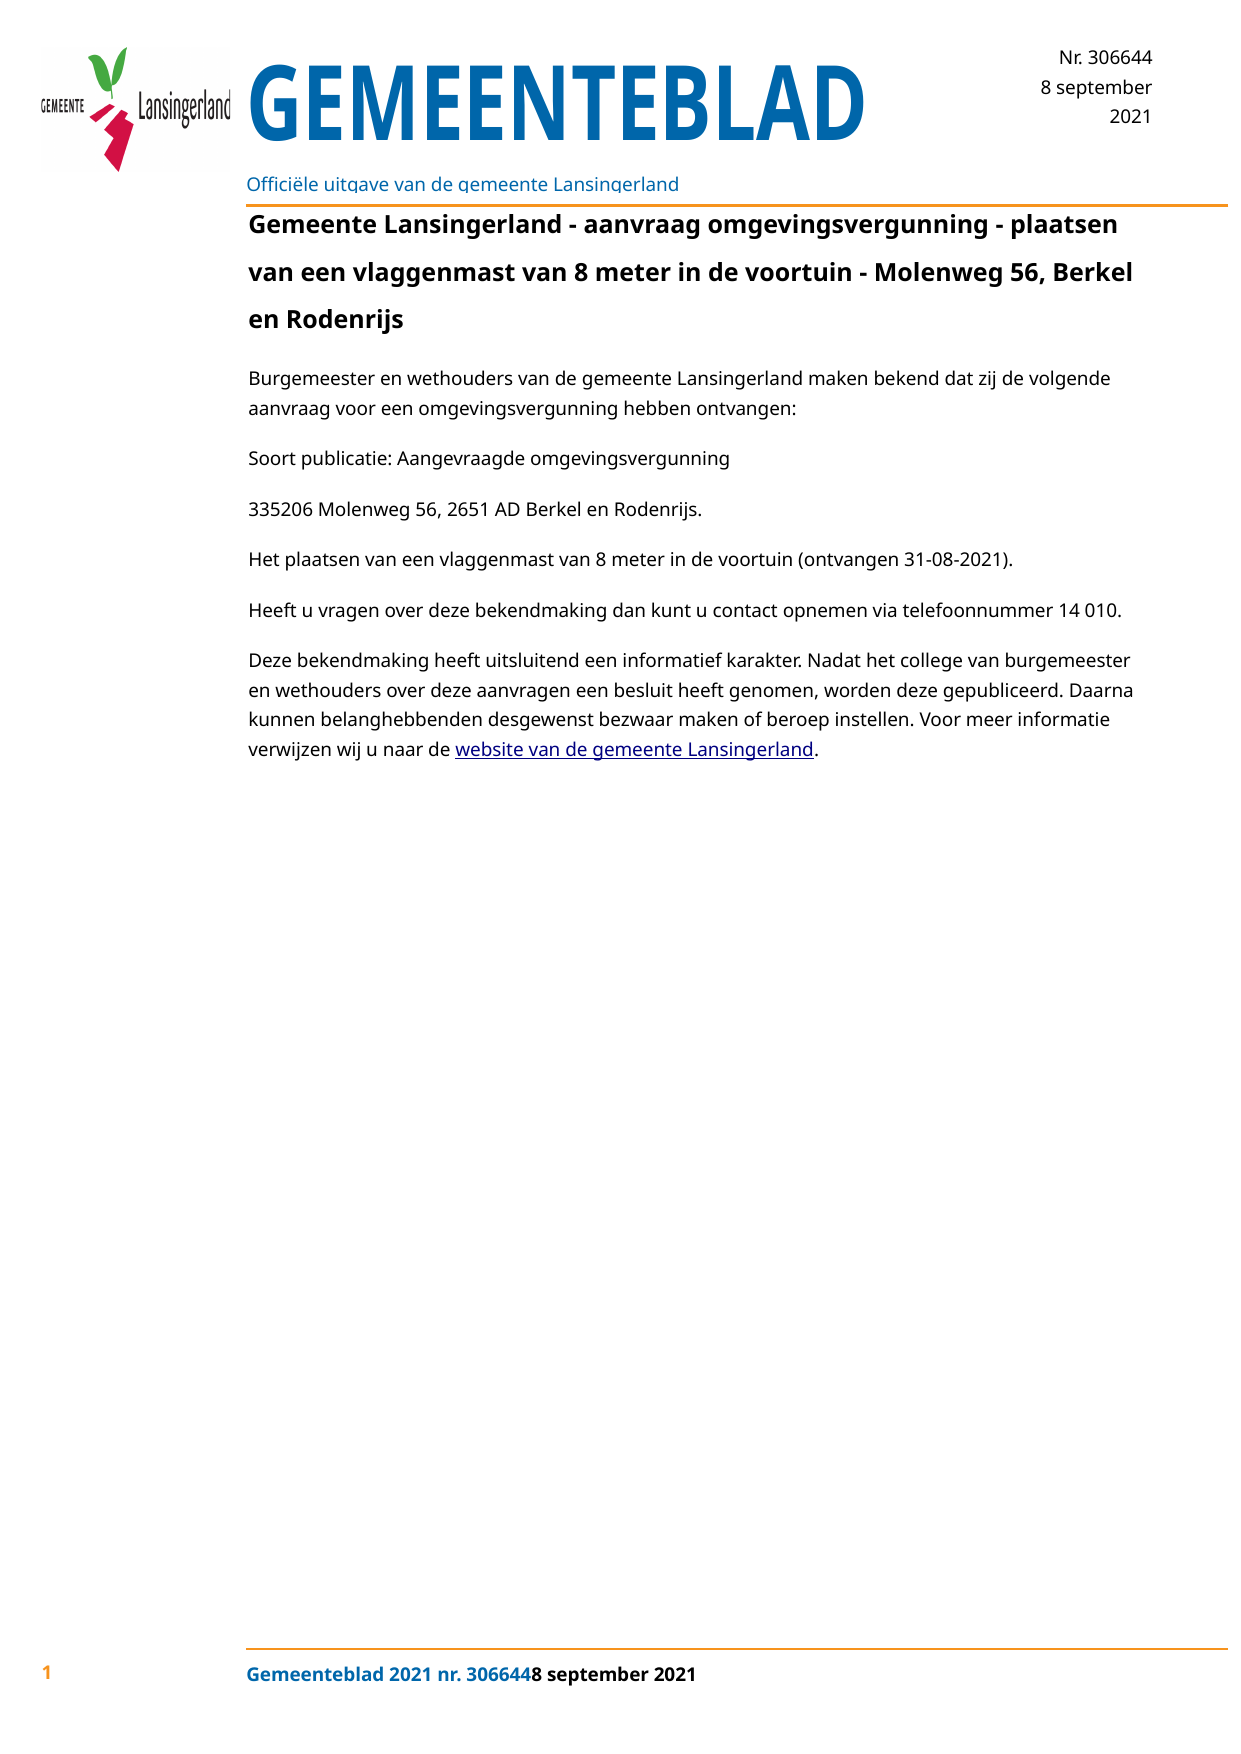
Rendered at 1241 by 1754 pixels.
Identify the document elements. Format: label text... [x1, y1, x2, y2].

text Het plaatsen van een vlaggenmast van 8 meter in de voortuin (ontvangen 31-08-2021). [248, 546, 1152, 572]
text Deze bekendmaking heeft uitsluitend een informatief karakter. Nadat het college van burgemeester en wethouders over deze aanvragen een besluit heeft genomen, worden deze gepubliceerd. Daarna kunnen belanghebbenden desgewenst bezwaar maken of beroep instellen. Voor meer informatie verwijzen wij u naar de website van de gemeente Lansingerland. [248, 647, 1152, 762]
text Burgemeester en wethouders van de gemeente Lansingerland maken bekend dat zij de volgende aanvraag voor een omgevingsvergunning hebben ontvangen: [248, 366, 1152, 421]
picture [41, 47, 231, 172]
text Heeft u vragen over deze bekendmaking dan kunt u contact opnemen via telefoonnummer 14 010. [248, 597, 1152, 622]
text Soort publicatie: Aangevraagde omgevingsvergunning [248, 446, 1152, 471]
text 335206 Molenweg 56, 2651 AD Berkel en Rodenrijs. [248, 496, 1152, 522]
text Gemeente Lansingerland - aanvraag omgevingsvergunning - plaatsen van een vlaggenmast van 8 meter in de voortuin - Molenweg 56, Berkel en Rodenrijs [248, 207, 1152, 336]
